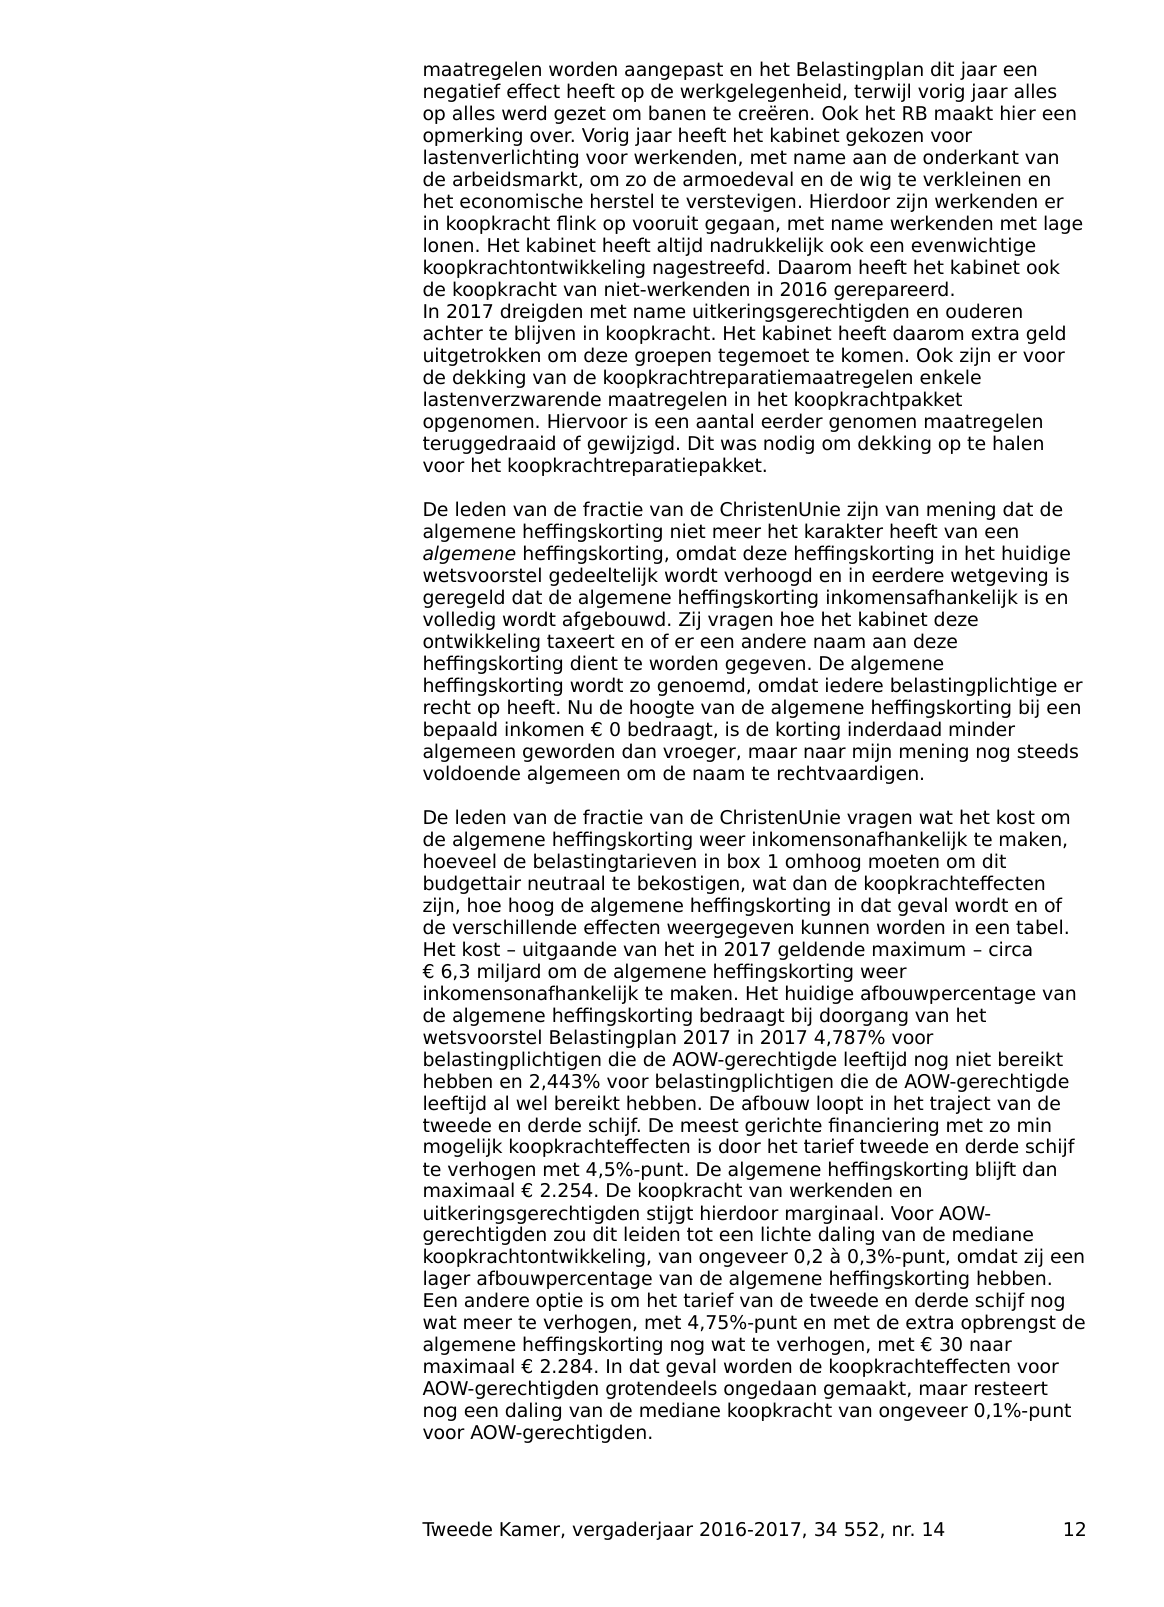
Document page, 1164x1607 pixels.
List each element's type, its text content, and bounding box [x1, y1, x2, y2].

text De leden van de fractie van de ChristenUnie vragen wat het kost om de algemene heffingskorting weer inkomensonafhankelijk te maken, hoeveel de belastingtarieven in box 1 omhoog moeten om dit budgettair neutraal te bekostigen, wat dan de koopkrachteffecten zijn, hoe hoog de algemene heffingskorting in dat geval wordt en of de verschillende effecten weergegeven kunnen worden in een tabel. Het kost – uitgaande van het in 2017 geldende maximum – circa € 6,3 miljard om de algemene heffingskorting weer inkomensonafhankelijk te maken. Het huidige afbouwpercentage van de algemene heffingskorting bedraagt bij doorgang van het wetsvoorstel Belastingplan 2017 in 2017 4,787% voor belastingplichtigen die de AOW-gerechtigde leeftijd nog niet bereikt hebben en 2,443% voor belastingplichtigen die de AOW-gerechtigde leeftijd al wel bereikt hebben. De afbouw loopt in het traject van de tweede en derde schijf. De meest gerichte financiering met zo min mogelijk koopkrachteffecten is door het tarief tweede en derde schijf te verhogen met 4,5%-punt. De algemene heffingskorting blijft dan maximaal € 2.254. De koopkracht van werkenden en uitkeringsgerechtigden stijgt hierdoor marginaal. Voor AOW-gerechtigden zou dit leiden tot een lichte daling van de mediane koopkrachtontwikkeling, van ongeveer 0,2 à 0,3%-punt, omdat zij een lager afbouwpercentage van de algemene heffingskorting hebben. Een andere optie is om het tarief van de tweede en derde schijf nog wat meer te verhogen, met 4,75%-punt en met de extra opbrengst de algemene heffingskorting nog wat te verhogen, met € 30 naar maximaal € 2.284. In dat geval worden de koopkrachteffecten voor AOW-gerechtigden grotendeels ongedaan gemaakt, maar resteert nog een daling van de mediane koopkracht van ongeveer 0,1%-punt voor AOW-gerechtigden. [422, 807, 1087, 1444]
text De leden van de fractie van de ChristenUnie zijn van mening dat de algemene heffingskorting niet meer het karakter heeft van een algemene heffingskorting, omdat deze heffingskorting in het huidige wetsvoorstel gedeeltelijk wordt verhoogd en in eerdere wetgeving is geregeld dat de algemene heffingskorting inkomensafhankelijk is en volledig wordt afgebouwd. Zij vragen hoe het kabinet deze ontwikkeling taxeert en of er een andere naam aan deze heffingskorting dient te worden gegeven. De algemene heffingskorting wordt zo genoemd, omdat iedere belastingplichtige er recht op heeft. Nu de hoogte van de algemene heffingskorting bij een bepaald inkomen € 0 bedraagt, is de korting inderdaad minder algemeen geworden dan vroeger, maar naar mijn mening nog steeds voldoende algemeen om de naam te rechtvaardigen. [422, 499, 1087, 784]
text In 2017 dreigden met name uitkeringsgerechtigden en ouderen achter te blijven in koopkracht. Het kabinet heeft daarom extra geld uitgetrokken om deze groepen tegemoet te komen. Ook zijn er voor de dekking van de koopkrachtreparatiemaatregelen enkele lastenverzwarende maatregelen in het koopkrachtpakket opgenomen. Hiervoor is een aantal eerder genomen maatregelen teruggedraaid of gewijzigd. Dit was nodig om dekking op te halen voor het koopkrachtreparatiepakket. [422, 301, 1087, 477]
text maatregelen worden aangepast en het Belastingplan dit jaar een negatief effect heeft op de werkgelegenheid, terwijl vorig jaar alles op alles werd gezet om banen te creëren. Ook het RB maakt hier een opmerking over. Vorig jaar heeft het kabinet gekozen voor lastenverlichting voor werkenden, met name aan de onderkant van de arbeidsmarkt, om zo de armoedeval en de wig te verkleinen en het economische herstel te verstevigen. Hierdoor zijn werkenden er in koopkracht flink op vooruit gegaan, met name werkenden met lage lonen. Het kabinet heeft altijd nadrukkelijk ook een evenwichtige koopkrachtontwikkeling nagestreefd. Daarom heeft het kabinet ook de koopkracht van niet-werkenden in 2016 gerepareerd. [422, 59, 1087, 301]
